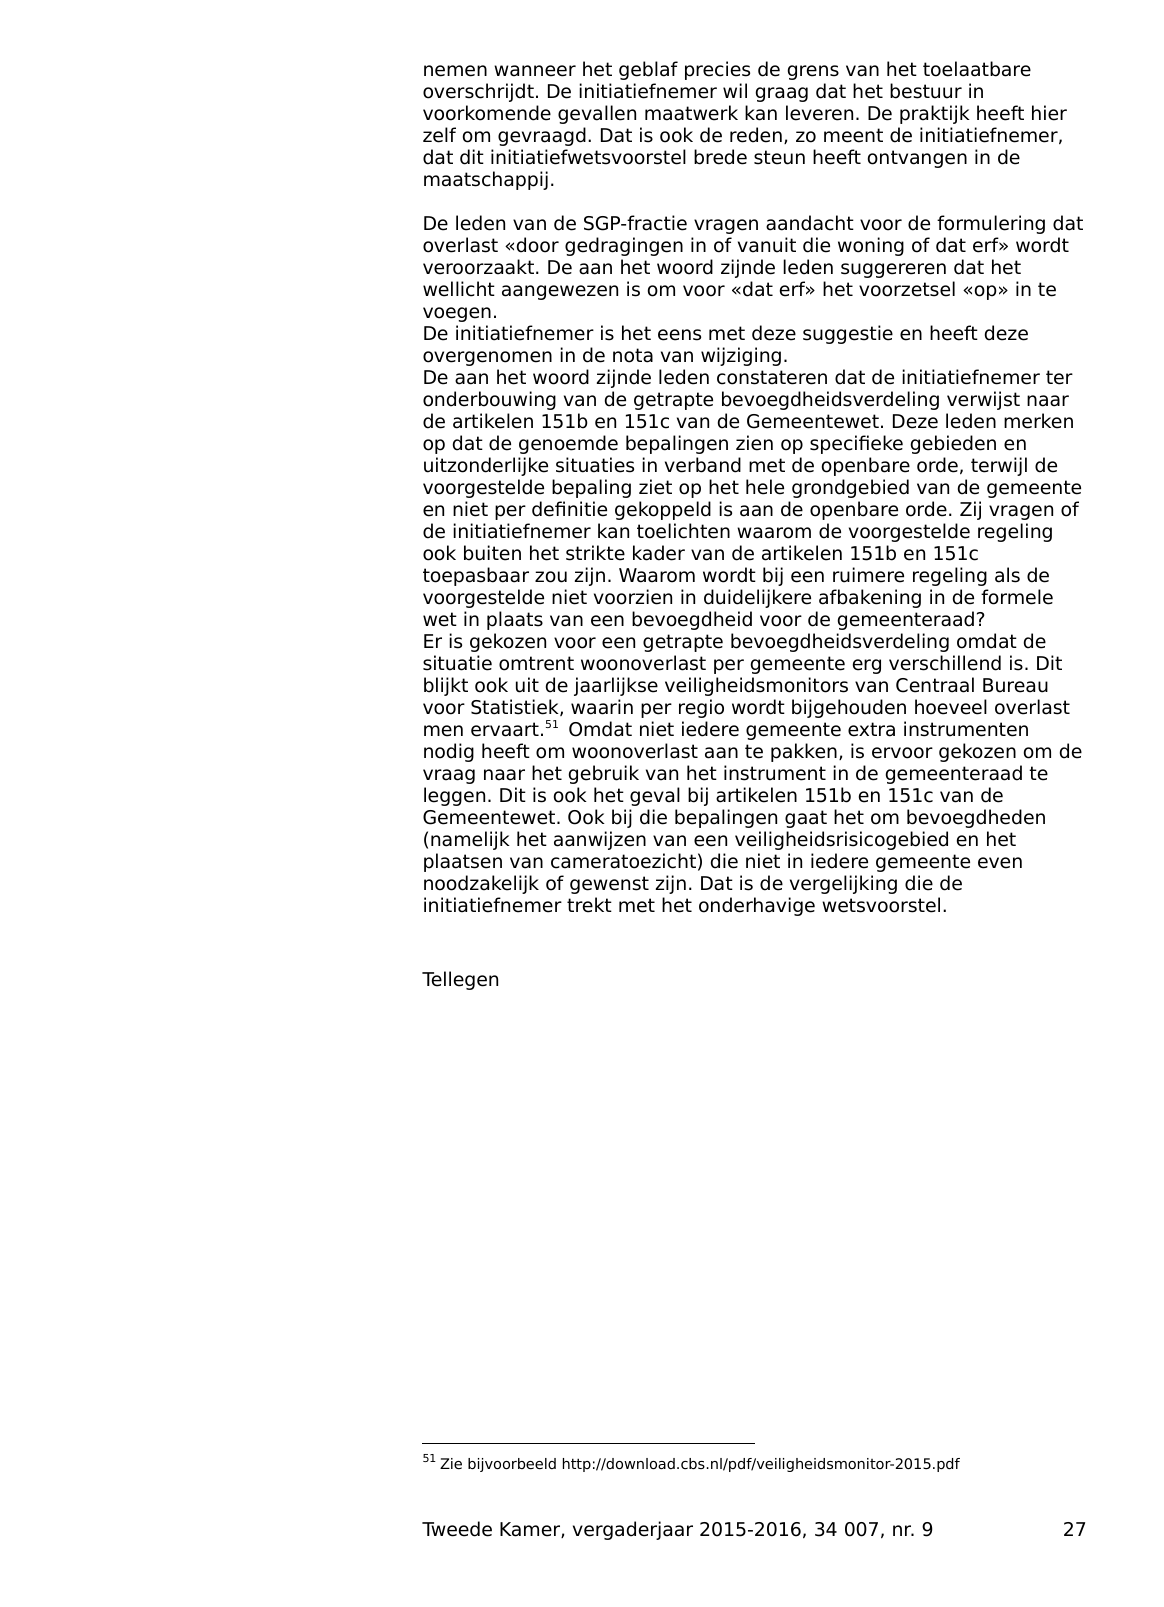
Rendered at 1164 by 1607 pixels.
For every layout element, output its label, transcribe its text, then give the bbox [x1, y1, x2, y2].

text Tellegen [422, 946, 1087, 990]
text nemen wanneer het geblaf precies de grens van het toelaatbare overschrijdt. De initiatiefnemer wil graag dat het bestuur in voorkomende gevallen maatwerk kan leveren. De praktijk heeft hier zelf om gevraagd. Dat is ook de reden, zo meent de initiatiefnemer, dat dit initiatiefwetsvoorstel brede steun heeft ontvangen in de maatschappij. [422, 59, 1087, 191]
text Zie bijvoorbeeld http://download.cbs.nl/pdf/veiligheidsmonitor-2015.pdf [422, 1452, 1087, 1474]
text Er is gekozen voor een getrapte bevoegdheidsverdeling omdat de situatie omtrent woonoverlast per gemeente erg verschillend is. Dit blijkt ook uit de jaarlijkse veiligheidsmonitors van Centraal Bureau voor Statistiek, waarin per regio wordt bijgehouden hoeveel overlast men ervaart. Omdat niet iedere gemeente extra instrumenten nodig heeft om woonoverlast aan te pakken, is ervoor gekozen om de vraag naar het gebruik van het instrument in de gemeenteraad te leggen. Dit is ook het geval bij artikelen 151b en 151c van de Gemeentewet. Ook bij die bepalingen gaat het om bevoegdheden (namelijk het aanwijzen van een veiligheidsrisicogebied en het plaatsen van cameratoezicht) die niet in iedere gemeente even noodzakelijk of gewenst zijn. Dat is de vergelijking die de initiatiefnemer trekt met het onderhavige wetsvoorstel. [422, 631, 1087, 916]
text De leden van de SGP-fractie vragen aandacht voor de formulering dat overlast «door gedragingen in of vanuit die woning of dat erf» wordt veroorzaakt. De aan het woord zijnde leden suggereren dat het wellicht aangewezen is om voor «dat erf» het voorzetsel «op» in te voegen. [422, 213, 1087, 323]
text De aan het woord zijnde leden constateren dat de initiatiefnemer ter onderbouwing van de getrapte bevoegdheidsverdeling verwijst naar de artikelen 151b en 151c van de Gemeentewet. Deze leden merken op dat de genoemde bepalingen zien op specifieke gebieden en uitzonderlijke situaties in verband met de openbare orde, terwijl de voorgestelde bepaling ziet op het hele grondgebied van de gemeente en niet per definitie gekoppeld is aan de openbare orde. Zij vragen of de initiatiefnemer kan toelichten waarom de voorgestelde regeling ook buiten het strikte kader van de artikelen 151b en 151c toepasbaar zou zijn. Waarom wordt bij een ruimere regeling als de voorgestelde niet voorzien in duidelijkere afbakening in de formele wet in plaats van een bevoegdheid voor de gemeenteraad? [422, 367, 1087, 631]
text De initiatiefnemer is het eens met deze suggestie en heeft deze overgenomen in de nota van wijziging. [422, 323, 1087, 367]
